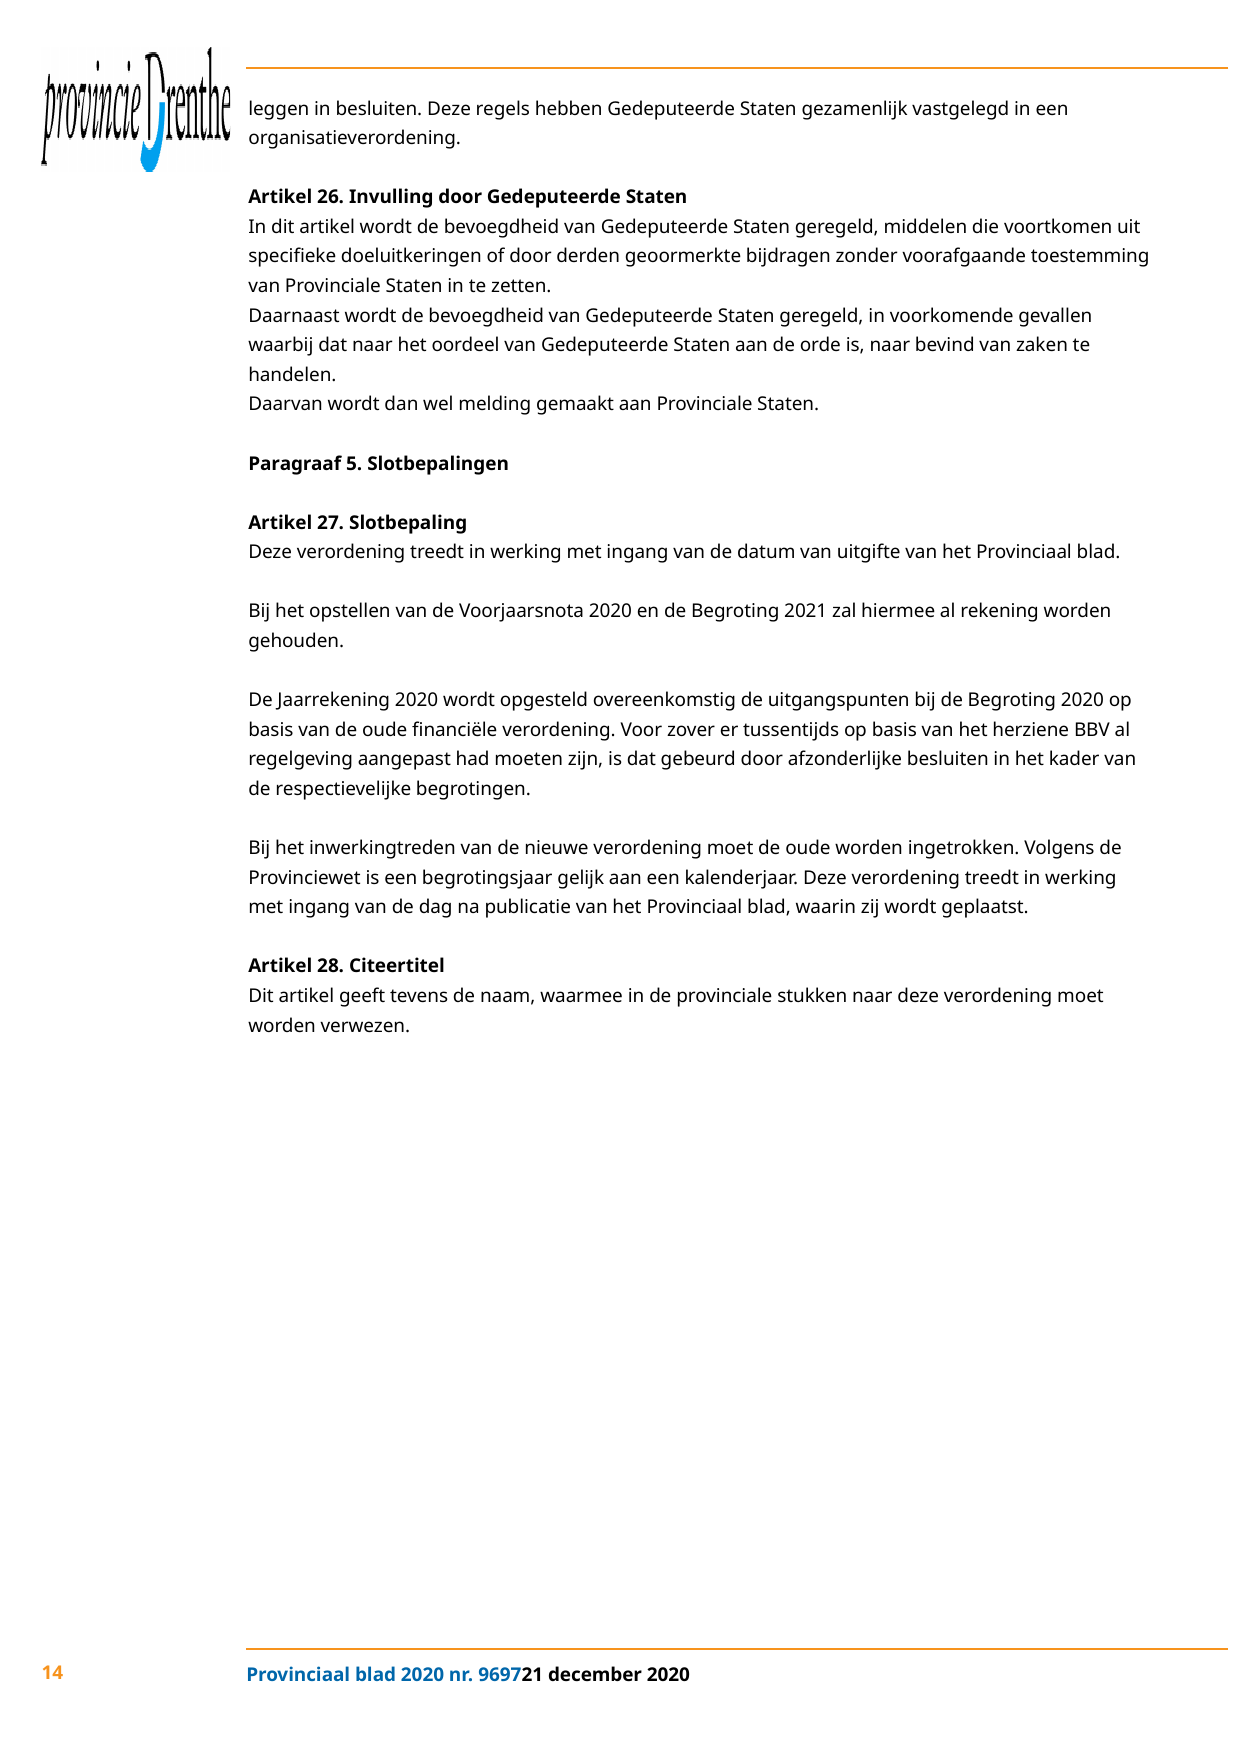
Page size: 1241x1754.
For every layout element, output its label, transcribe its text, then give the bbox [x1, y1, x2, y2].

text Artikel 26. Invulling door Gedeputeerde Staten [248, 183, 1152, 209]
text Artikel 28. Citeertitel [248, 953, 1152, 978]
text De Jaarrekening 2020 wordt opgesteld overeenkomstig de uitgangspunten bij de Begroting 2020 op basis van de oude financiële verordening. Voor zover er tussentijds op basis van het herziene BBV al regelgeving aangepast had moeten zijn, is dat gebeurd door afzonderlijke besluiten in het kader van de respectievelijke begrotingen. [248, 686, 1152, 801]
text Bij het inwerkingtreden van de nieuwe verordening moet de oude worden ingetrokken. Volgens de Provinciewet is een begrotingsjaar gelijk aan een kalenderjaar. Deze verordening treedt in werking met ingang van de dag na publicatie van het Provinciaal blad, waarin zij wordt geplaatst. [248, 834, 1152, 919]
text Artikel 27. Slotbepaling [248, 509, 1152, 535]
text Daarnaast wordt de bevoegdheid van Gedeputeerde Staten geregeld, in voorkomende gevallen waarbij dat naar het oordeel van Gedeputeerde Staten aan de orde is, naar bevind van zaken te handelen. [248, 302, 1152, 387]
text Daarvan wordt dan wel melding gemaakt aan Provinciale Staten. [248, 391, 1152, 416]
text leggen in besluiten. Deze regels hebben Gedeputeerde Staten gezamenlijk vastgelegd in een organisatieverordening. [248, 95, 1152, 150]
text Deze verordening treedt in werking met ingang van de datum van uitgifte van het Provinciaal blad. [248, 538, 1152, 564]
text Bij het opstellen van de Voorjaarsnota 2020 en de Begroting 2021 zal hiermee al rekening worden gehouden. [248, 598, 1152, 653]
text Paragraaf 5. Slotbepalingen [248, 450, 1152, 476]
text Dit artikel geeft tevens de naam, waarmee in de provinciale stukken naar deze verordening moet worden verwezen. [248, 982, 1152, 1038]
picture [41, 47, 231, 172]
text In dit artikel wordt de bevoegdheid van Gedeputeerde Staten geregeld, middelen die voortkomen uit specifieke doeluitkeringen of door derden geoormerkte bijdragen zonder voorafgaande toestemming van Provinciale Staten in te zetten. [248, 213, 1152, 298]
